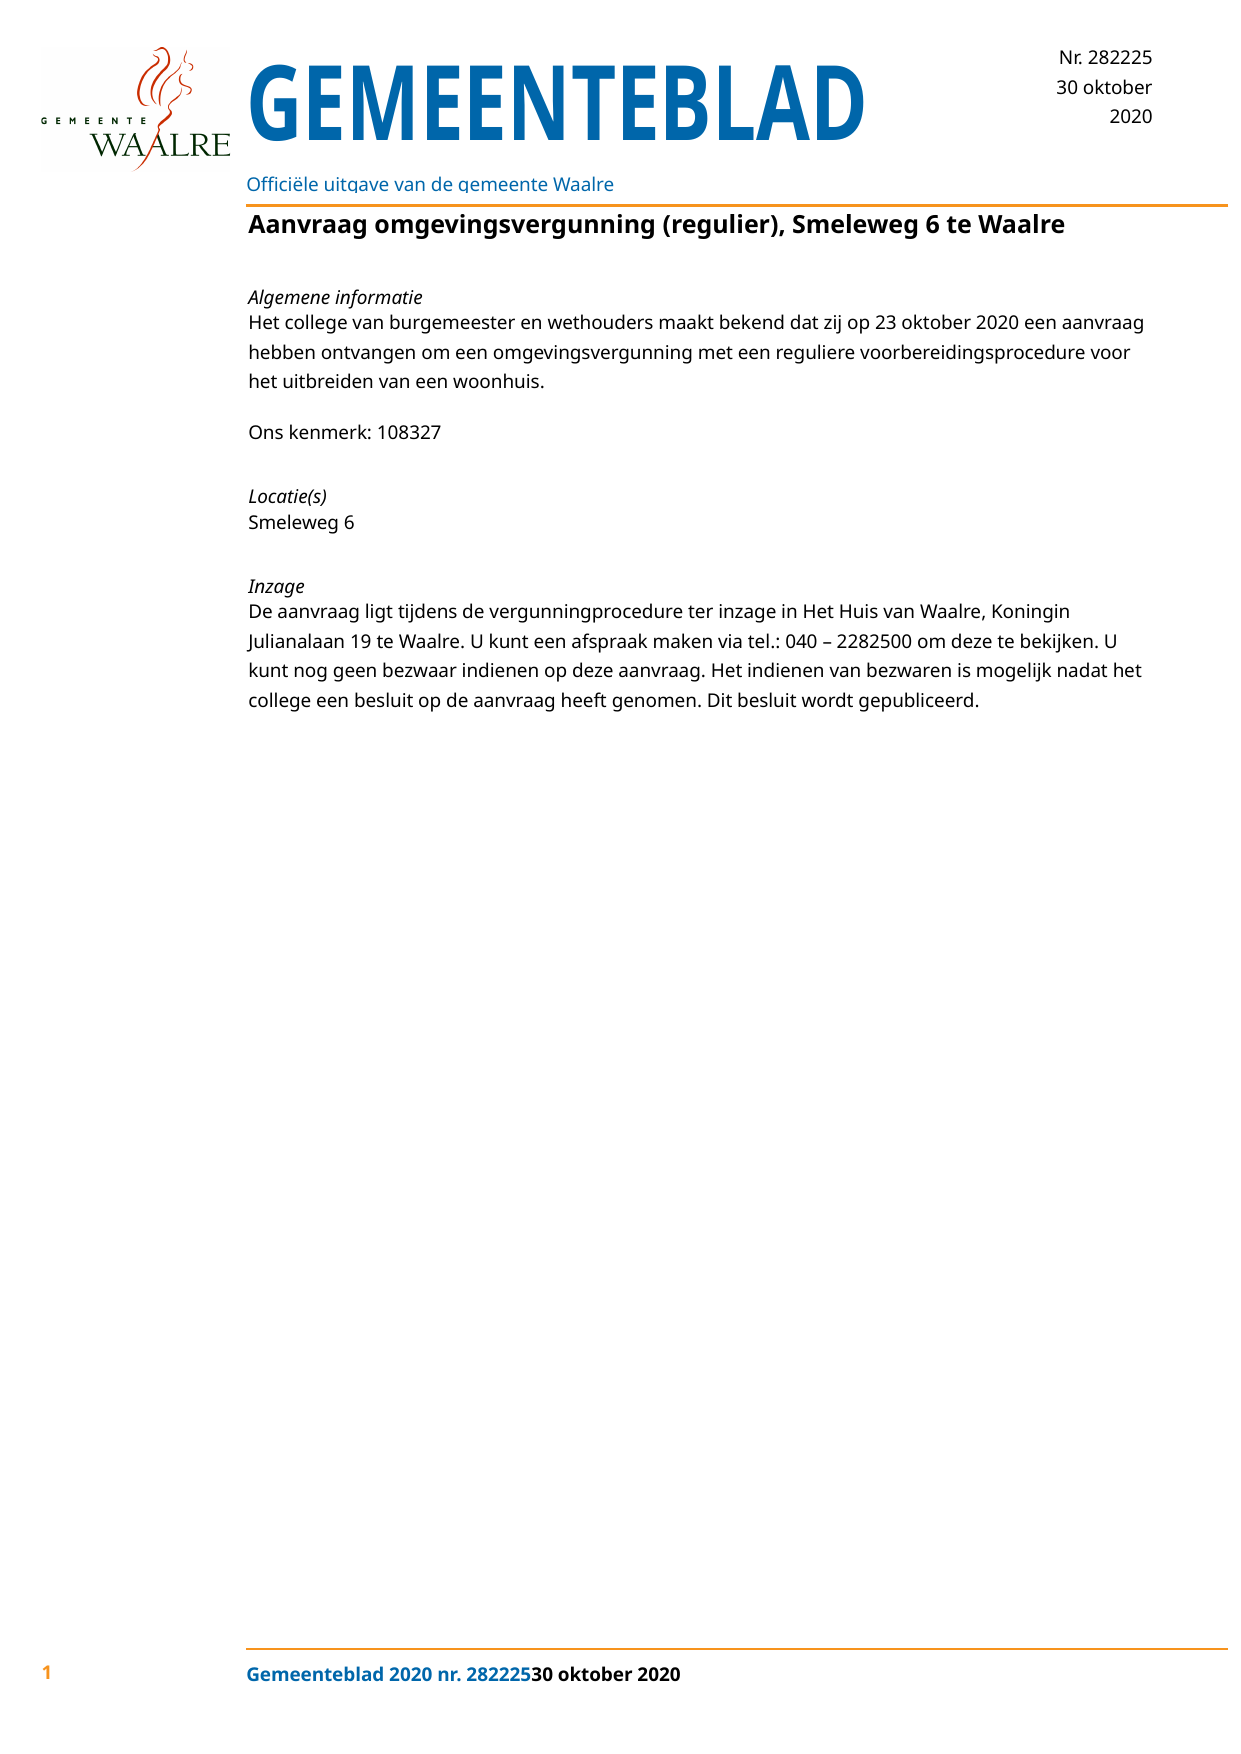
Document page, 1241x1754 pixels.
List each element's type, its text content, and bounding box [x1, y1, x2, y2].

text Aanvraag omgevingsvergunning (regulier), Smeleweg 6 te Waalre [248, 207, 1152, 241]
picture [41, 47, 231, 172]
text Algemene informatie [248, 284, 1152, 309]
text De aanvraag ligt tijdens de vergunningprocedure ter inzage in Het Huis van Waalre, Koningin Julianalaan 19 te Waalre. U kunt een afspraak maken via tel.: 040 – 2282500 om deze te bekijken. U kunt nog geen bezwaar indienen op deze aanvraag. Het indienen van bezwaren is mogelijk nadat het college een besluit op de aanvraag heeft genomen. Dit besluit wordt gepubliceerd. [248, 598, 1152, 713]
text Het college van burgemeester en wethouders maakt bekend dat zij op 23 oktober 2020 een aanvraag hebben ontvangen om een omgevingsvergunning met een reguliere voorbereidingsprocedure voor het uitbreiden van een woonhuis. [248, 309, 1152, 394]
text Inzage [248, 573, 1152, 598]
text Locatie(s) [248, 483, 1152, 509]
text Ons kenmerk: 108327 [248, 419, 1152, 445]
text Smeleweg 6 [248, 509, 1152, 534]
